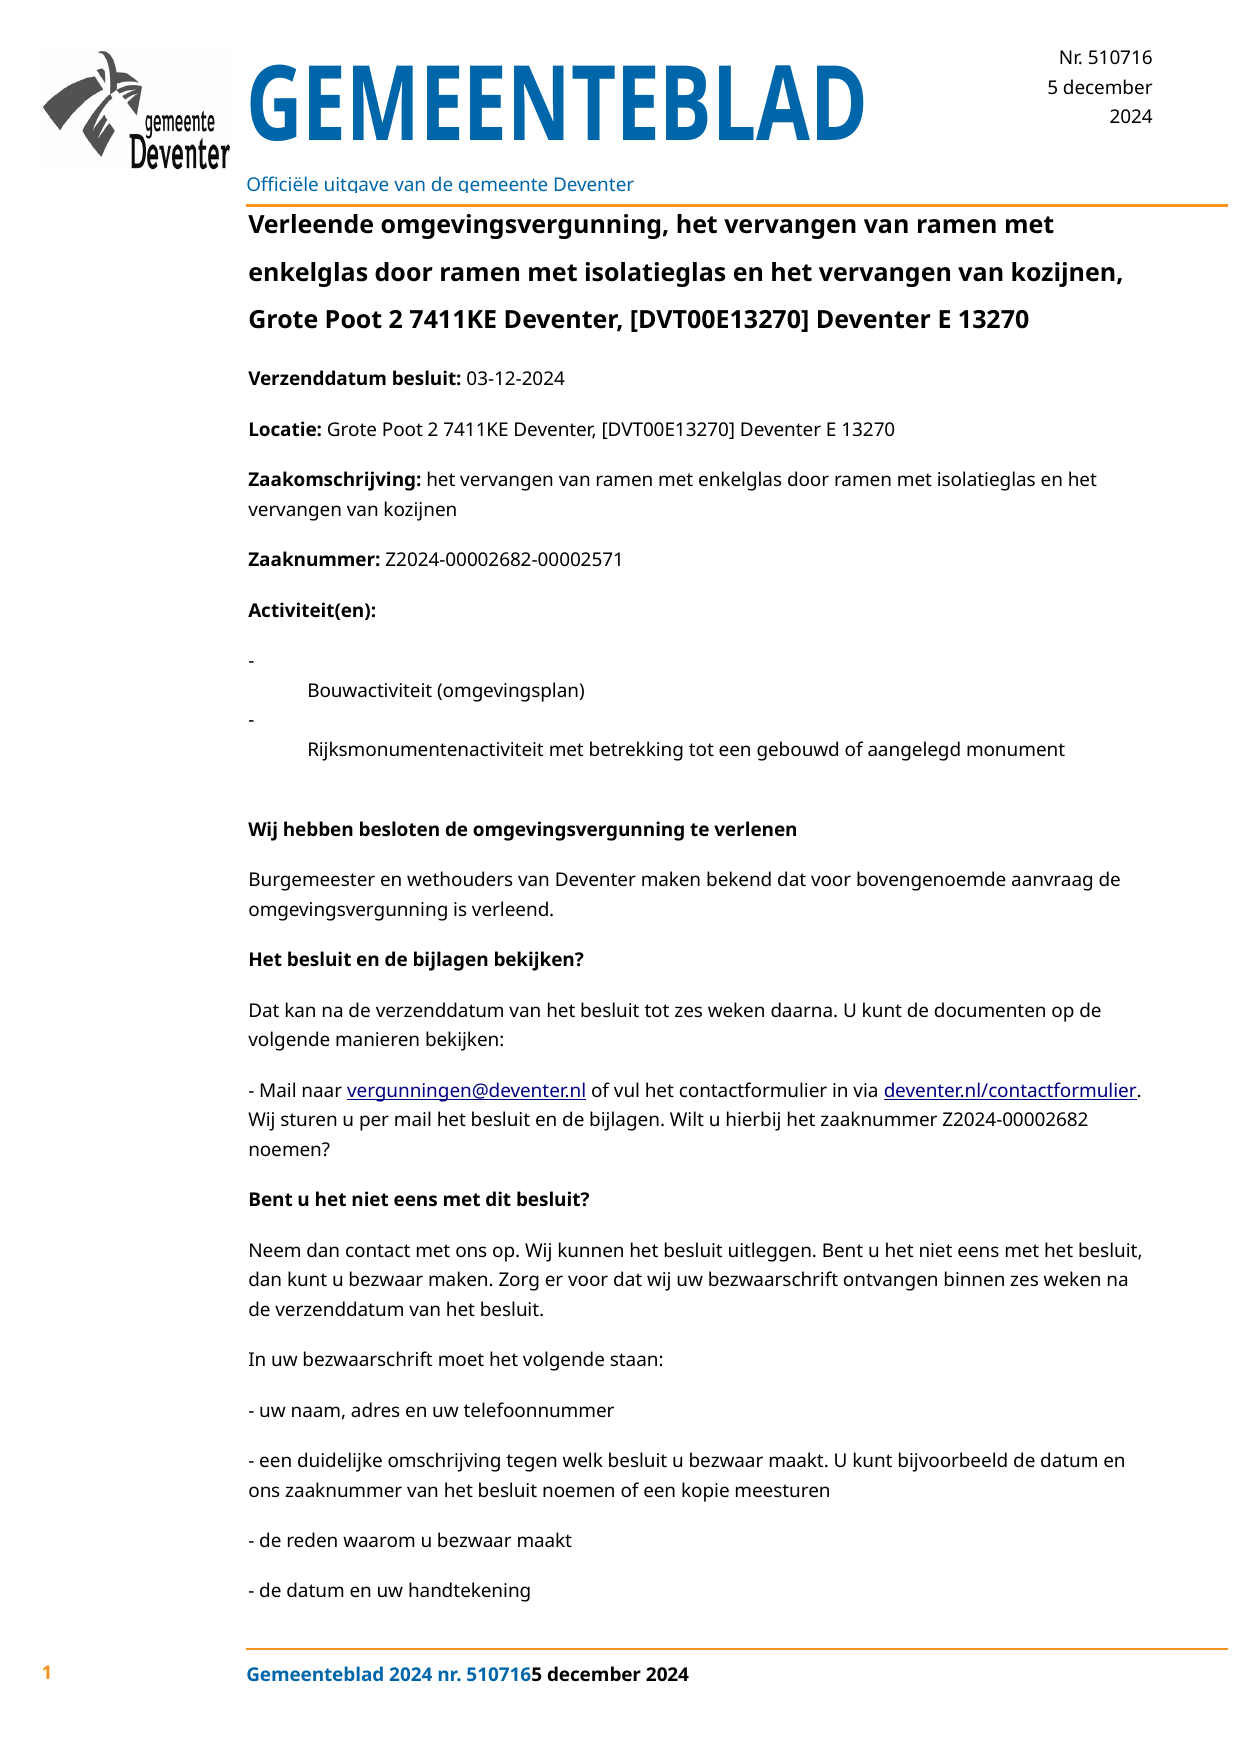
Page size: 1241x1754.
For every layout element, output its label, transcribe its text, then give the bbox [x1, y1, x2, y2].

text Activiteit(en): [248, 597, 1152, 622]
text - een duidelijke omschrijving tegen welk besluit u bezwaar maakt. U kunt bijvoorbeeld de datum en ons zaaknummer van het besluit noemen of een kopie meesturen [248, 1447, 1152, 1502]
text Neem dan contact met ons op. Wij kunnen het besluit uitleggen. Bent u het niet eens met het besluit, dan kunt u bezwaar maken. Zorg er voor dat wij uw bezwaarschrift ontvangen binnen zes weken na de verzenddatum van het besluit. [248, 1237, 1152, 1322]
text Burgemeester en wethouders van Deventer maken bekend dat voor bovengenoemde aanvraag de omgevingsvergunning is verleend. [248, 866, 1152, 922]
text Zaakomschrijving: het vervangen van ramen met enkelglas door ramen met isolatieglas en het vervangen van kozijnen [248, 466, 1152, 522]
text Verzenddatum besluit: 03-12-2024 [248, 366, 1152, 391]
text - de reden waarom u bezwaar maakt [248, 1527, 1152, 1553]
text Dat kan na de verzenddatum van het besluit tot zes weken daarna. U kunt de documenten op de volgende manieren bekijken: [248, 997, 1152, 1052]
text Zaaknummer: Z2024-00002682-00002571 [248, 546, 1152, 572]
text Wij hebben besloten de omgevingsvergunning te verlenen [248, 816, 1152, 842]
text Het besluit en de bijlagen bekijken? [248, 946, 1152, 972]
list Bouwactiviteit (omgevingsplan) [248, 677, 1152, 702]
text Verleende omgevingsvergunning, het vervangen van ramen met enkelglas door ramen met isolatieglas en het vervangen van kozijnen, Grote Poot 2 7411KE Deventer, [DVT00E13270] Deventer E 13270 [248, 207, 1152, 336]
list Rijksmonumentenactiviteit met betrekking tot een gebouwd of aangelegd monument [248, 736, 1152, 762]
text In uw bezwaarschrift moet het volgende staan: [248, 1346, 1152, 1372]
text - Mail naar vergunningen@deventer.nl of vul het contactformulier in via deventer.nl/contactformulier. Wij sturen u per mail het besluit en de bijlagen. Wilt u hierbij het zaaknummer Z2024-00002682 noemen? [248, 1077, 1152, 1162]
picture [41, 47, 231, 172]
text Bent u het niet eens met dit besluit? [248, 1186, 1152, 1212]
text - uw naam, adres en uw telefoonnummer [248, 1397, 1152, 1422]
text - de datum en uw handtekening [248, 1578, 1152, 1603]
text Locatie: Grote Poot 2 7411KE Deventer, [DVT00E13270] Deventer E 13270 [248, 416, 1152, 442]
